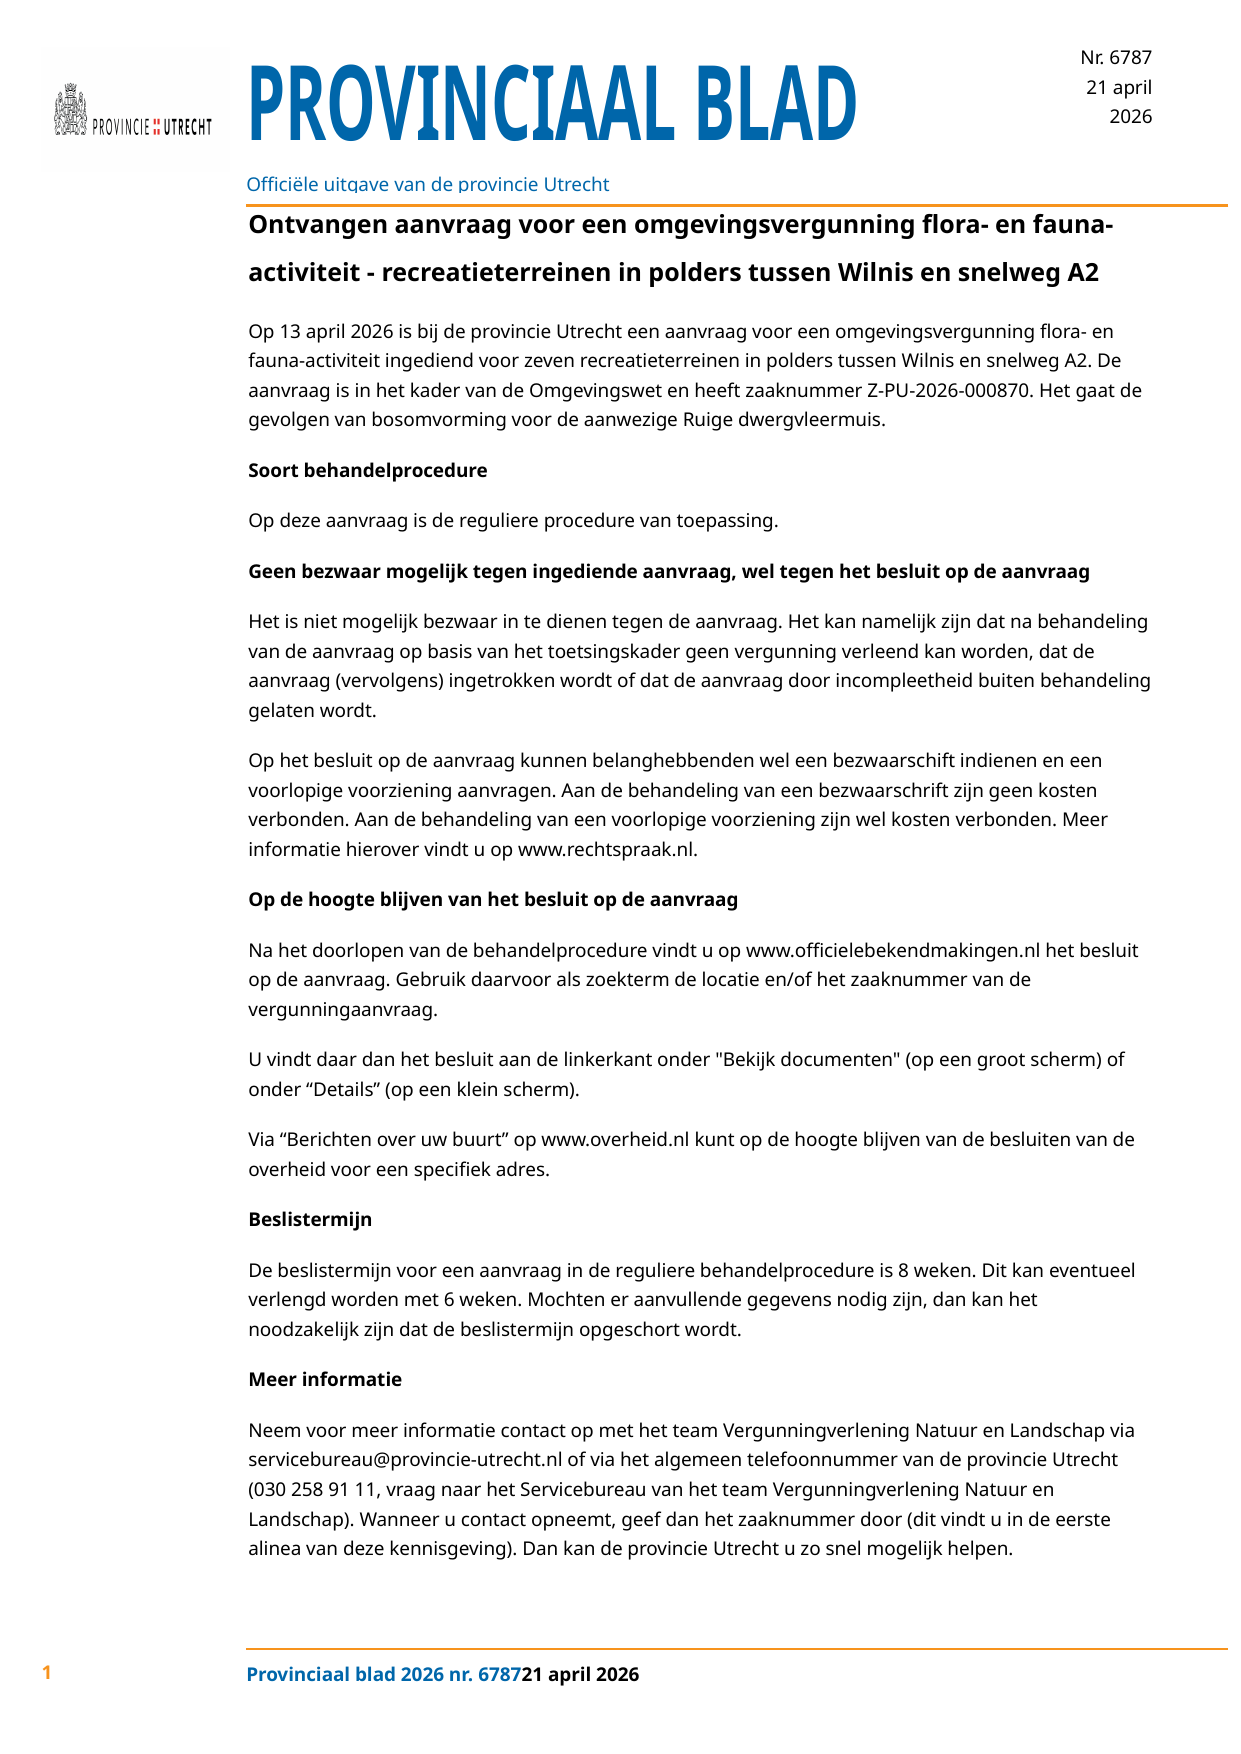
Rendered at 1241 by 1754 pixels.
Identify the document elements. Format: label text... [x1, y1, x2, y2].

text Beslistermijn [248, 1207, 1152, 1232]
text Op deze aanvraag is de reguliere procedure van toepassing. [248, 507, 1152, 533]
text Op 13 april 2026 is bij de provincie Utrecht een aanvraag voor een omgevingsvergunning flora- en fauna-activiteit ingediend voor zeven recreatieterreinen in polders tussen Wilnis en snelweg A2. De aanvraag is in het kader van de Omgevingswet en heeft zaaknummer Z-PU-2026-000870. Het gaat de gevolgen van bosomvorming voor de aanwezige Ruige dwergvleermuis. [248, 318, 1152, 432]
text Op het besluit op de aanvraag kunnen belanghebbenden wel een bezwaarschift indienen en een voorlopige voorziening aanvragen. Aan de behandeling van een bezwaarschrift zijn geen kosten verbonden. Aan de behandeling van een voorlopige voorziening zijn wel kosten verbonden. Meer informatie hierover vindt u op www.rechtspraak.nl. [248, 747, 1152, 862]
text Geen bezwaar mogelijk tegen ingediende aanvraag, wel tegen het besluit op de aanvraag [248, 558, 1152, 584]
text Neem voor meer informatie contact op met het team Vergunningverlening Natuur en Landschap via servicebureau@provincie-utrecht.nl of via het algemeen telefoonnummer van de provincie Utrecht (030 258 91 11, vraag naar het Servicebureau van het team Vergunningverlening Natuur en Landschap). Wanneer u contact opneemt, geef dan het zaaknummer door (dit vindt u in de eerste alinea van deze kennisgeving). Dan kan de provincie Utrecht u zo snel mogelijk helpen. [248, 1417, 1152, 1561]
text De beslistermijn voor een aanvraag in de reguliere behandelprocedure is 8 weken. Dit kan eventueel verlengd worden met 6 weken. Mochten er aanvullende gegevens nodig zijn, dan kan het noodzakelijk zijn dat de beslistermijn opgeschort wordt. [248, 1257, 1152, 1342]
text Na het doorlopen van de behandelprocedure vindt u op www.officielebekendmakingen.nl het besluit op de aanvraag. Gebruik daarvoor als zoekterm de locatie en/of het zaaknummer van de vergunningaanvraag. [248, 937, 1152, 1022]
text Ontvangen aanvraag voor een omgevingsvergunning flora- en fauna-activiteit - recreatieterreinen in polders tussen Wilnis en snelweg A2 [248, 207, 1152, 288]
text Meer informatie [248, 1367, 1152, 1392]
text Het is niet mogelijk bezwaar in te dienen tegen de aanvraag. Het kan namelijk zijn dat na behandeling van de aanvraag op basis van het toetsingskader geen vergunning verleend kan worden, dat de aanvraag (vervolgens) ingetrokken wordt of dat de aanvraag door incompleetheid buiten behandeling gelaten wordt. [248, 608, 1152, 723]
text U vindt daar dan het besluit aan de linkerkant onder "Bekijk documenten" (op een groot scherm) of onder “Details” (op een klein scherm). [248, 1047, 1152, 1102]
text Op de hoogte blijven van het besluit op de aanvraag [248, 887, 1152, 912]
picture [41, 47, 231, 172]
text Soort behandelprocedure [248, 457, 1152, 483]
text Via “Berichten over uw buurt” op www.overheid.nl kunt op de hoogte blijven van de besluiten van de overheid voor een specifiek adres. [248, 1127, 1152, 1182]
